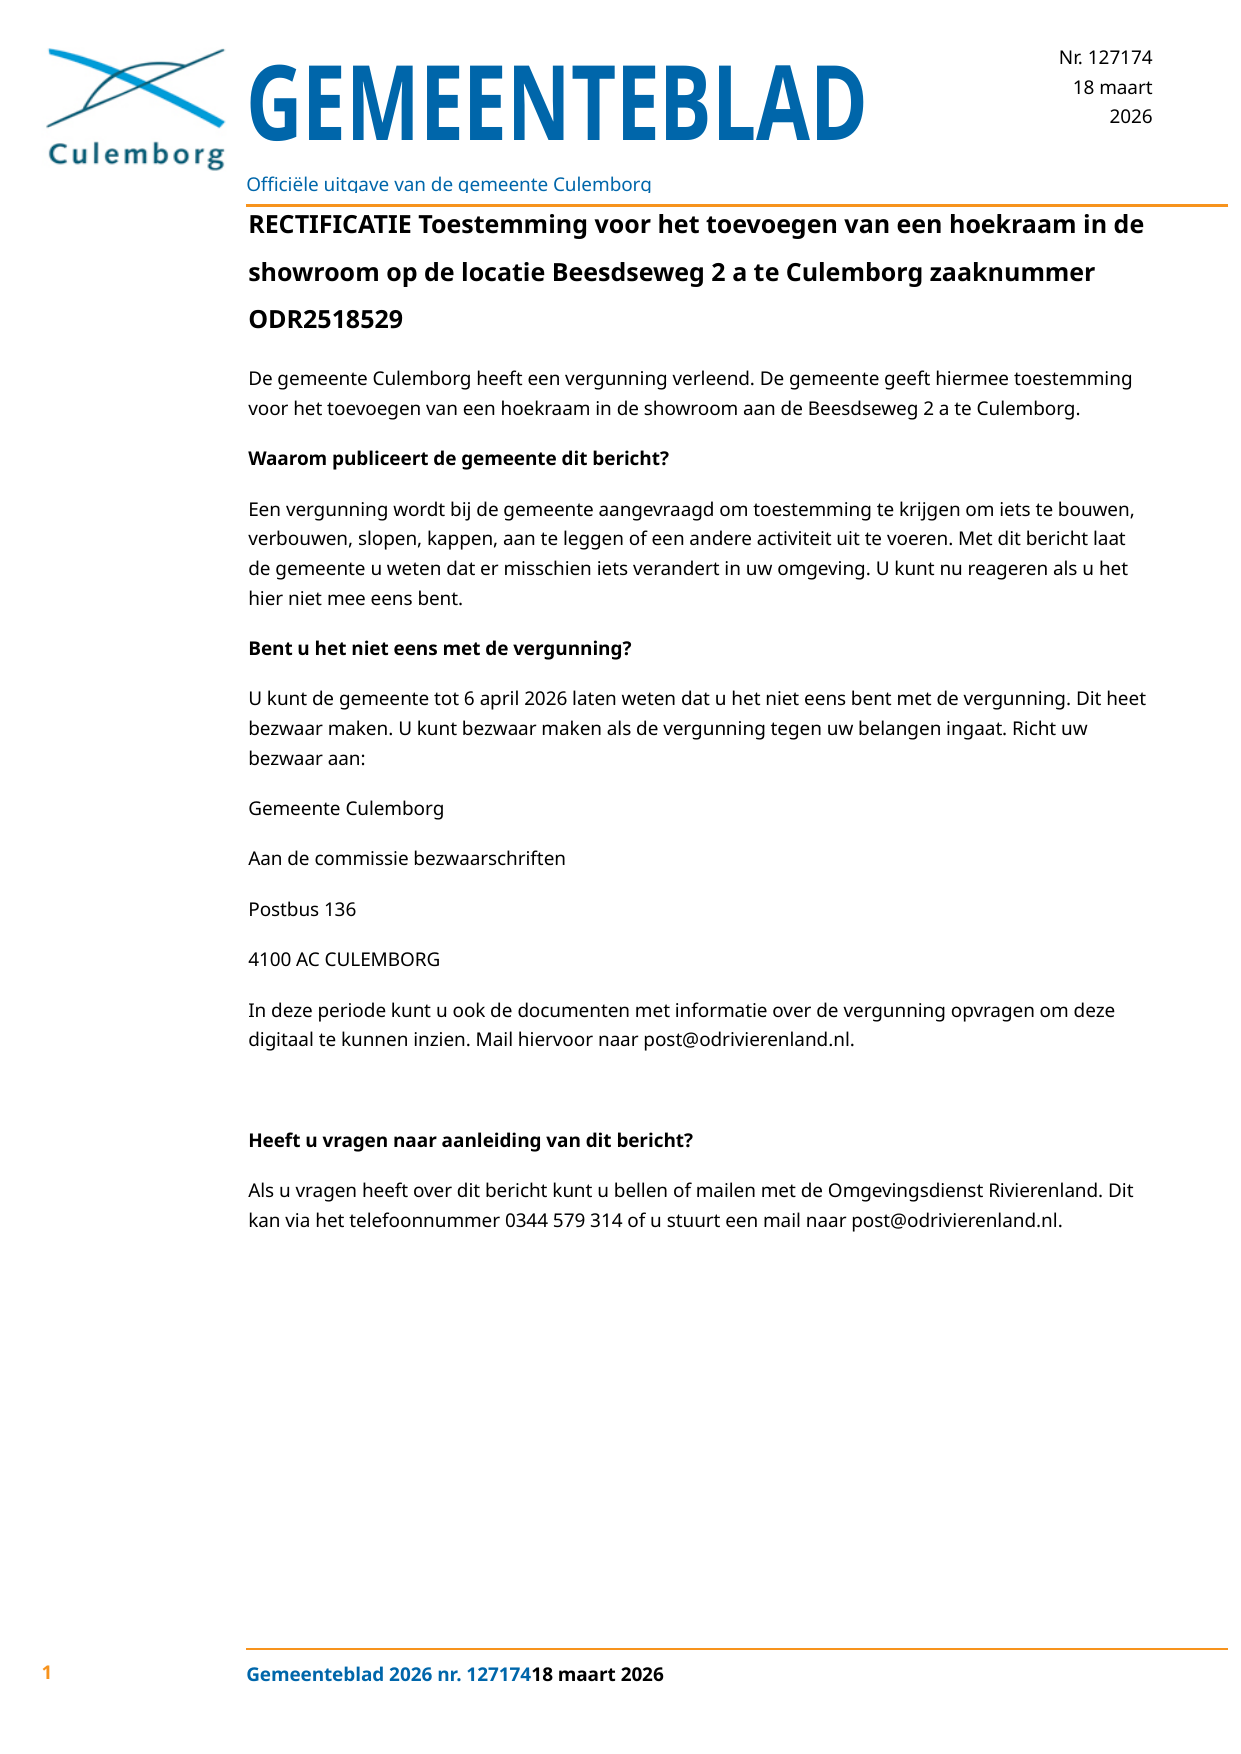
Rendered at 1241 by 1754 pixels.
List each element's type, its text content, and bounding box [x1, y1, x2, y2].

text U kunt de gemeente tot 6 april 2026 laten weten dat u het niet eens bent met de vergunning. Dit heet bezwaar maken. U kunt bezwaar maken als de vergunning tegen uw belangen ingaat. Richt uw bezwaar aan: [248, 686, 1152, 770]
text Waarom publiceert de gemeente dit bericht? [248, 446, 1152, 471]
text RECTIFICATIE Toestemming voor het toevoegen van een hoekraam in de showroom op de locatie Beesdseweg 2 a te Culemborg zaaknummer ODR2518529 [248, 207, 1152, 336]
text In deze periode kunt u ook de documenten met informatie over de vergunning opvragen om deze digitaal te kunnen inzien. Mail hiervoor naar post@odrivierenland.nl. [248, 997, 1152, 1052]
text Heeft u vragen naar aanleiding van dit bericht? [248, 1127, 1152, 1153]
text Gemeente Culemborg [248, 795, 1152, 821]
text Als u vragen heeft over dit bericht kunt u bellen of mailen met de Omgevingsdienst Rivierenland. Dit kan via het telefoonnummer 0344 579 314 of u stuurt een mail naar post@odrivierenland.nl. [248, 1178, 1152, 1233]
text Een vergunning wordt bij de gemeente aangevraagd om toestemming te krijgen om iets te bouwen, verbouwen, slopen, kappen, aan te leggen of een andere activiteit uit te voeren. Met dit bericht laat de gemeente u weten dat er misschien iets verandert in uw omgeving. U kunt nu reageren als u het hier niet mee eens bent. [248, 496, 1152, 610]
text Postbus 136 [248, 896, 1152, 922]
picture [41, 47, 231, 172]
text Aan de commissie bezwaarschriften [248, 846, 1152, 871]
text 4100 AC CULEMBORG [248, 946, 1152, 972]
text Bent u het niet eens met de vergunning? [248, 635, 1152, 661]
text De gemeente Culemborg heeft een vergunning verleend. De gemeente geeft hiermee toestemming voor het toevoegen van een hoekraam in de showroom aan de Beesdseweg 2 a te Culemborg. [248, 366, 1152, 421]
